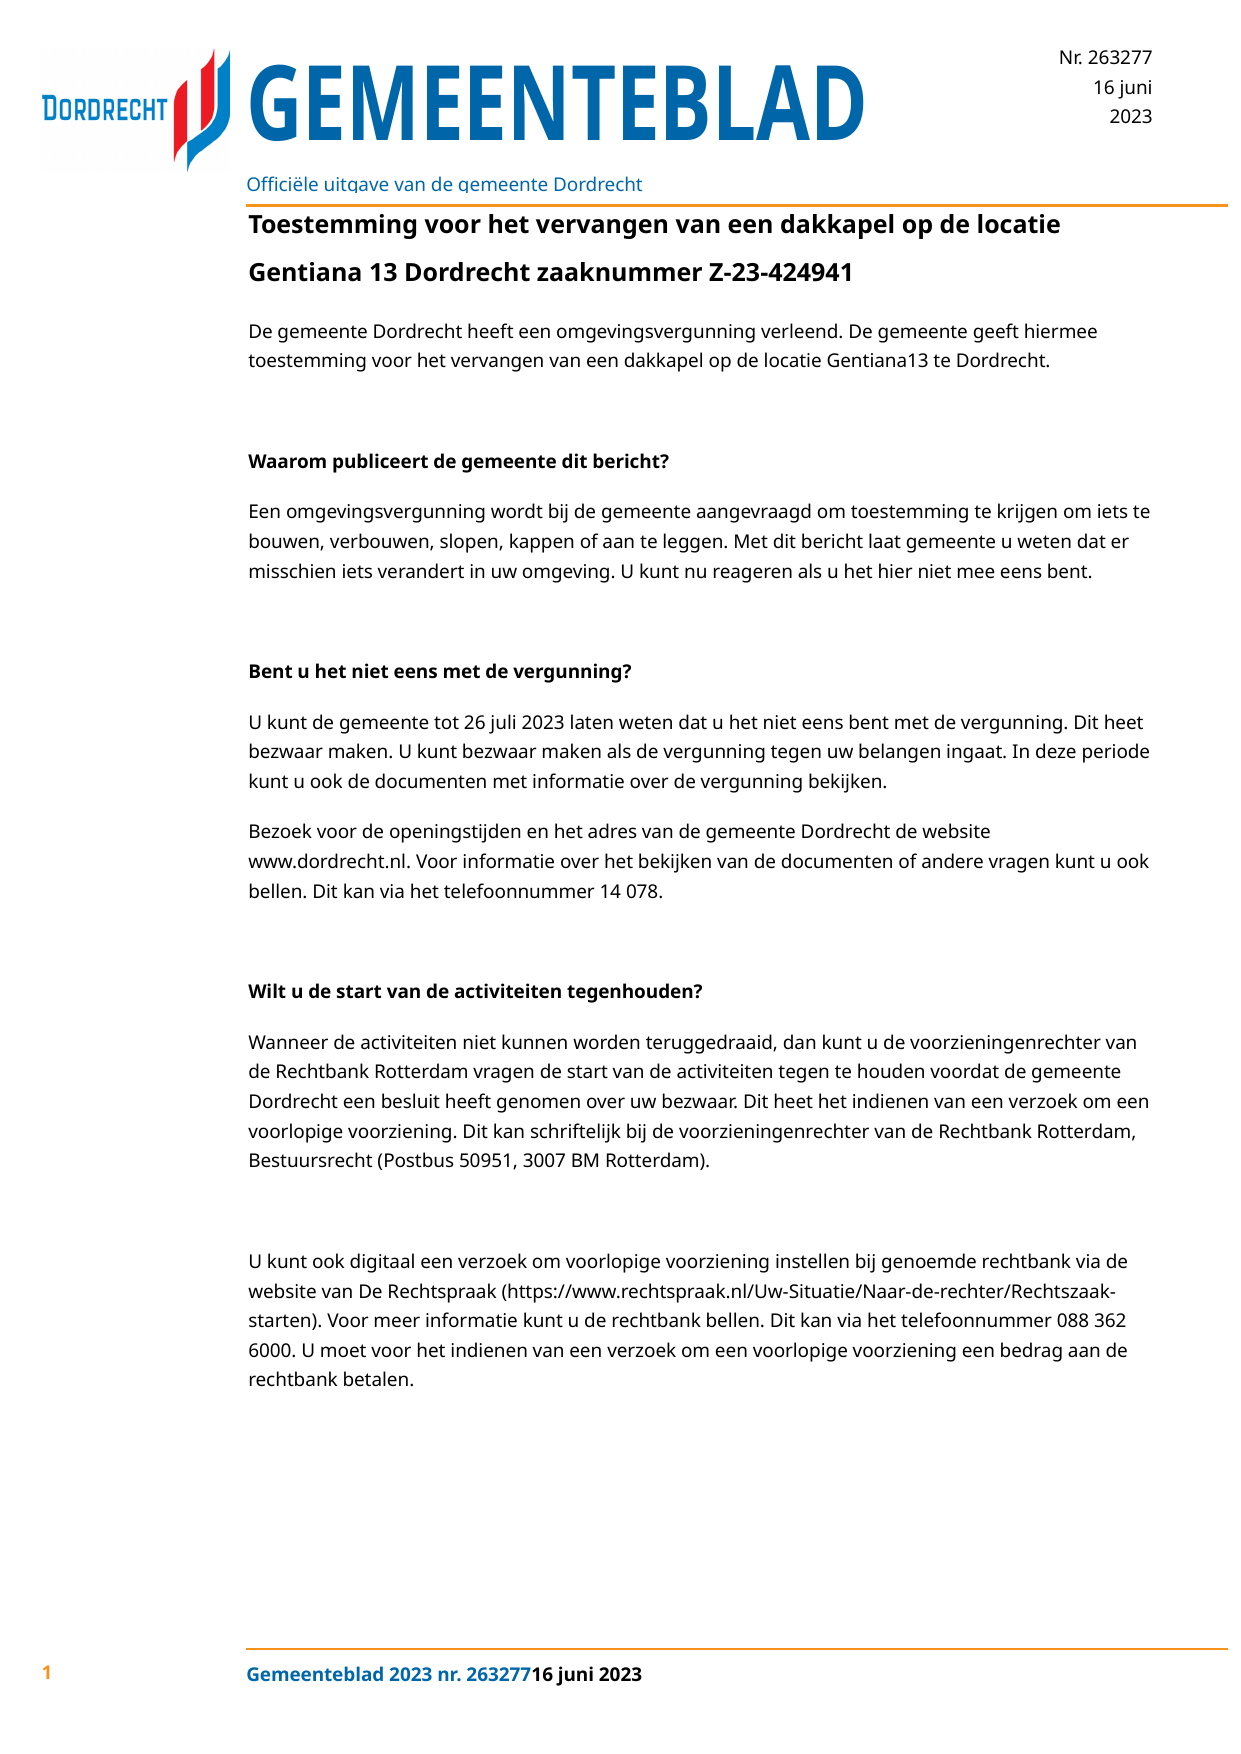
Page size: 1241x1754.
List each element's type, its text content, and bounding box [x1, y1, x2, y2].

text Waarom publiceert de gemeente dit bericht? [248, 448, 1152, 474]
text Wanneer de activiteiten niet kunnen worden teruggedraaid, dan kunt u de voorzieningenrechter van de Rechtbank Rotterdam vragen de start van de activiteiten tegen te houden voordat de gemeente Dordrecht een besluit heeft genomen over uw bezwaar. Dit heet het indienen van een verzoek om een voorlopige voorziening. Dit kan schriftelijk bij de voorzieningenrechter van de Rechtbank Rotterdam, Bestuursrecht (Postbus 50951, 3007 BM Rotterdam). [248, 1029, 1152, 1173]
text Bent u het niet eens met de vergunning? [248, 659, 1152, 684]
text U kunt de gemeente tot 26 juli 2023 laten weten dat u het niet eens bent met de vergunning. Dit heet bezwaar maken. U kunt bezwaar maken als de vergunning tegen uw belangen ingaat. In deze periode kunt u ook de documenten met informatie over de vergunning bekijken. [248, 709, 1152, 794]
text Wilt u de start van de activiteiten tegenhouden? [248, 979, 1152, 1004]
text De gemeente Dordrecht heeft een omgevingsvergunning verleend. De gemeente geeft hiermee toestemming voor het vervangen van een dakkapel op de locatie Gentiana13 te Dordrecht. [248, 318, 1152, 373]
text Toestemming voor het vervangen van een dakkapel op de locatie Gentiana 13 Dordrecht zaaknummer Z-23-424941 [248, 207, 1152, 288]
text Bezoek voor de openingstijden en het adres van de gemeente Dordrecht de website www.dordrecht.nl. Voor informatie over het bekijken van de documenten of andere vragen kunt u ook bellen. Dit kan via het telefoonnummer 14 078. [248, 819, 1152, 904]
picture [41, 47, 231, 172]
text Een omgevingsvergunning wordt bij de gemeente aangevraagd om toestemming te krijgen om iets te bouwen, verbouwen, slopen, kappen of aan te leggen. Met dit bericht laat gemeente u weten dat er misschien iets verandert in uw omgeving. U kunt nu reageren als u het hier niet mee eens bent. [248, 499, 1152, 584]
text U kunt ook digitaal een verzoek om voorlopige voorziening instellen bij genoemde rechtbank via de website van De Rechtspraak (https://www.rechtspraak.nl/Uw-Situatie/Naar-de-rechter/Rechtszaak-starten). Voor meer informatie kunt u de rechtbank bellen. Dit kan via het telefoonnummer 088 362 6000. U moet voor het indienen van een verzoek om een voorlopige voorziening een bedrag aan de rechtbank betalen. [248, 1248, 1152, 1392]
